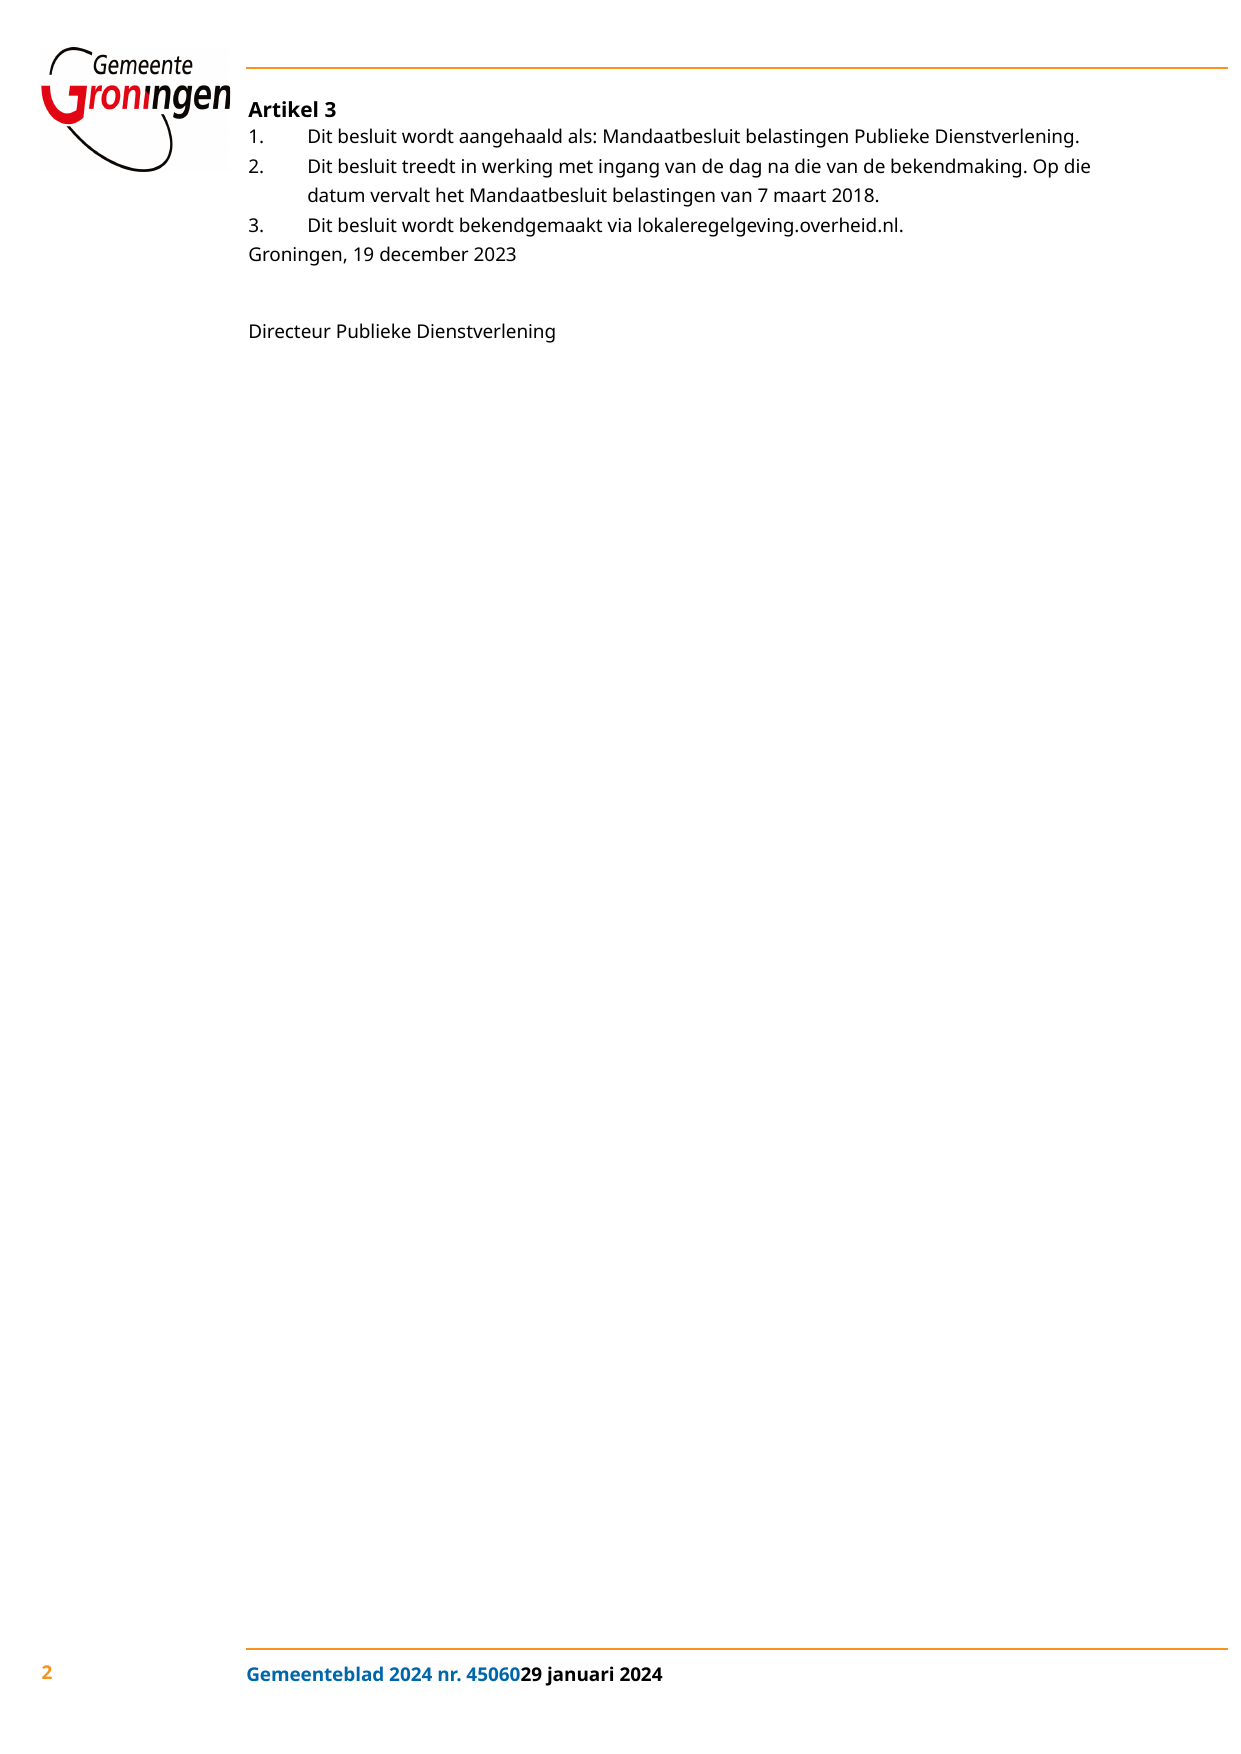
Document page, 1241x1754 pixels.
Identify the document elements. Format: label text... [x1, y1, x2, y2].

list Dit besluit treedt in werking met ingang van de dag na die van de bekendmaking. Op die datum vervalt het Mandaatbesluit belastingen van 7 maart 2018. [248, 153, 1152, 208]
text Groningen, 19 december 2023 [248, 242, 1152, 267]
text Artikel 3 [248, 95, 1152, 123]
list Dit besluit wordt bekendgemaakt via lokaleregelgeving.overheid.nl. [248, 212, 1152, 238]
picture [41, 47, 231, 172]
list Dit besluit wordt aangehaald als: Mandaatbesluit belastingen Publieke Dienstverlening. [248, 123, 1152, 149]
text Directeur Publieke Dienstverlening [248, 319, 1152, 344]
